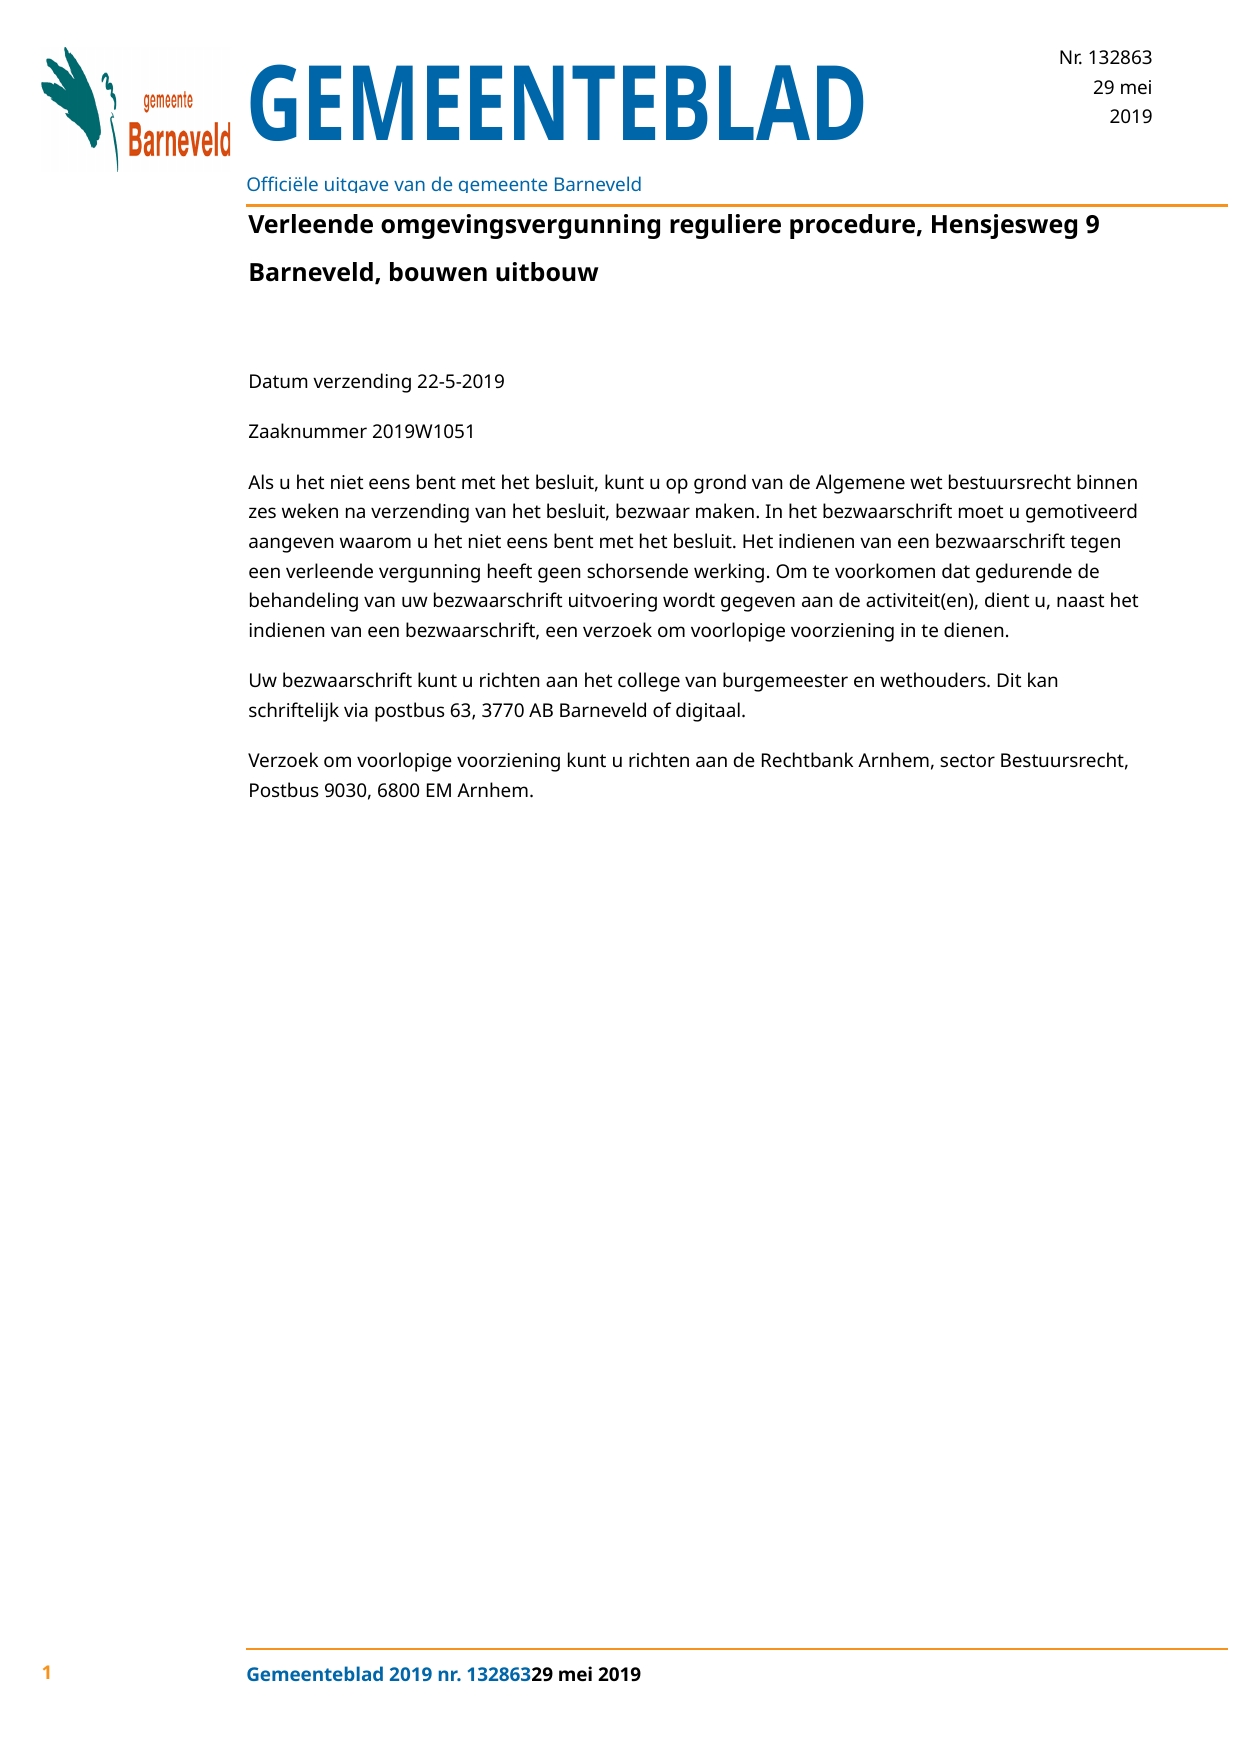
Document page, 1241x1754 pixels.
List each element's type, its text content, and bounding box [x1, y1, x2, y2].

picture [41, 47, 231, 172]
text Verleende omgevingsvergunning reguliere procedure, Hensjesweg 9 Barneveld, bouwen uitbouw [248, 207, 1152, 288]
text Zaaknummer 2019W1051 [248, 419, 1152, 444]
text Verzoek om voorlopige voorziening kunt u richten aan de Rechtbank Arnhem, sector Bestuursrecht, Postbus 9030, 6800 EM Arnhem. [248, 747, 1152, 803]
text Als u het niet eens bent met het besluit, kunt u op grond van de Algemene wet bestuursrecht binnen zes weken na verzending van het besluit, bezwaar maken. In het bezwaarschrift moet u gemotiveerd aangeven waarom u het niet eens bent met het besluit. Het indienen van een bezwaarschrift tegen een verleende vergunning heeft geen schorsende werking. Om te voorkomen dat gedurende de behandeling van uw bezwaarschrift uitvoering wordt gegeven aan de activiteit(en), dient u, naast het indienen van een bezwaarschrift, een verzoek om voorlopige voorziening in te dienen. [248, 469, 1152, 643]
text Datum verzending 22-5-2019 [248, 368, 1152, 394]
text Uw bezwaarschrift kunt u richten aan het college van burgemeester en wethouders. Dit kan schriftelijk via postbus 63, 3770 AB Barneveld of digitaal. [248, 667, 1152, 723]
